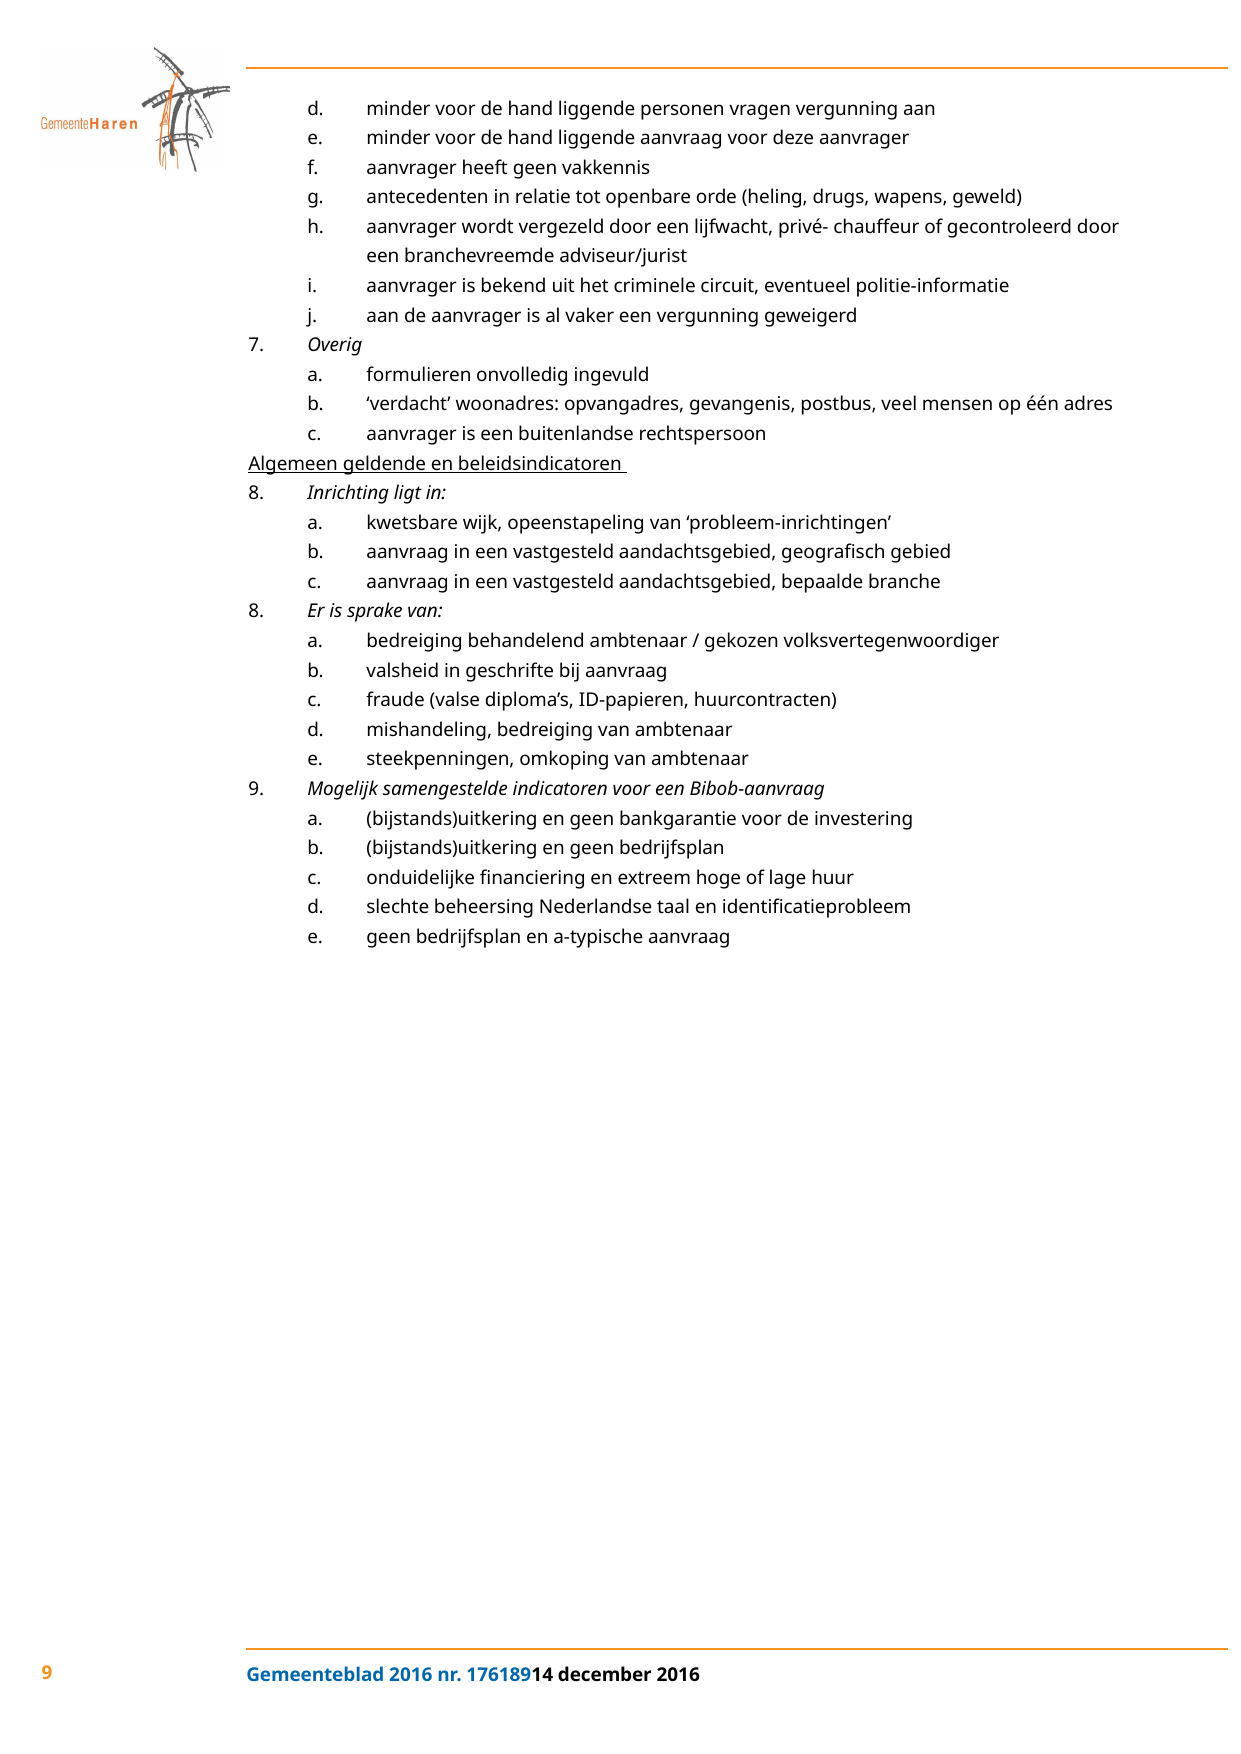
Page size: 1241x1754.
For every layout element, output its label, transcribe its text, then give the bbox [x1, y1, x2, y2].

list steekpenningen, omkoping van ambtenaar [307, 746, 1152, 771]
list aanvrager is een buitenlandse rechtspersoon [307, 420, 1152, 446]
list minder voor de hand liggende personen vragen vergunning aan [307, 95, 1152, 121]
list fraude (valse diploma’s, ID-papieren, huurcontracten) [307, 686, 1152, 712]
list (bijstands)uitkering en geen bankgarantie voor de investering [307, 805, 1152, 831]
list Overig [248, 331, 1152, 357]
list minder voor de hand liggende aanvraag voor deze aanvrager [307, 124, 1152, 150]
list mishandeling, bedreiging van ambtenaar [307, 716, 1152, 742]
list ‘verdacht’ woonadres: opvangadres, gevangenis, postbus, veel mensen op één adres [307, 391, 1152, 416]
picture [41, 47, 231, 172]
list aanvrager is bekend uit het criminele circuit, eventueel politie-informatie [307, 272, 1152, 298]
list aan de aanvrager is al vaker een vergunning geweigerd [307, 302, 1152, 328]
list valsheid in geschrifte bij aanvraag [307, 657, 1152, 683]
list bedreiging behandelend ambtenaar / gekozen volksvertegenwoordiger [307, 627, 1152, 653]
list Er is sprake van: [248, 598, 1152, 623]
list (bijstands)uitkering en geen bedrijfsplan [307, 834, 1152, 860]
list aanvrager heeft geen vakkennis [307, 154, 1152, 180]
list Inrichting ligt in: [248, 479, 1152, 505]
list aanvraag in een vastgesteld aandachtsgebied, geografisch gebied [307, 538, 1152, 564]
list antecedenten in relatie tot openbare orde (heling, drugs, wapens, geweld) [307, 183, 1152, 209]
list aanvraag in een vastgesteld aandachtsgebied, bepaalde branche [307, 568, 1152, 594]
list slechte beheersing Nederlandse taal en identificatieprobleem [307, 893, 1152, 919]
list onduidelijke financiering en extreem hoge of lage huur [307, 864, 1152, 890]
list aanvrager wordt vergezeld door een lijfwacht, privé- chauffeur of gecontroleerd door een branchevreemde adviseur/jurist [307, 213, 1152, 268]
list formulieren onvolledig ingevuld [307, 361, 1152, 387]
list Mogelijk samengestelde indicatoren voor een Bibob-aanvraag [248, 775, 1152, 801]
list geen bedrijfsplan en a-typische aanvraag [307, 923, 1152, 949]
text Algemeen geldende en beleidsindicatoren [248, 450, 1152, 476]
list kwetsbare wijk, opeenstapeling van ‘probleem-inrichtingen’ [307, 509, 1152, 535]
